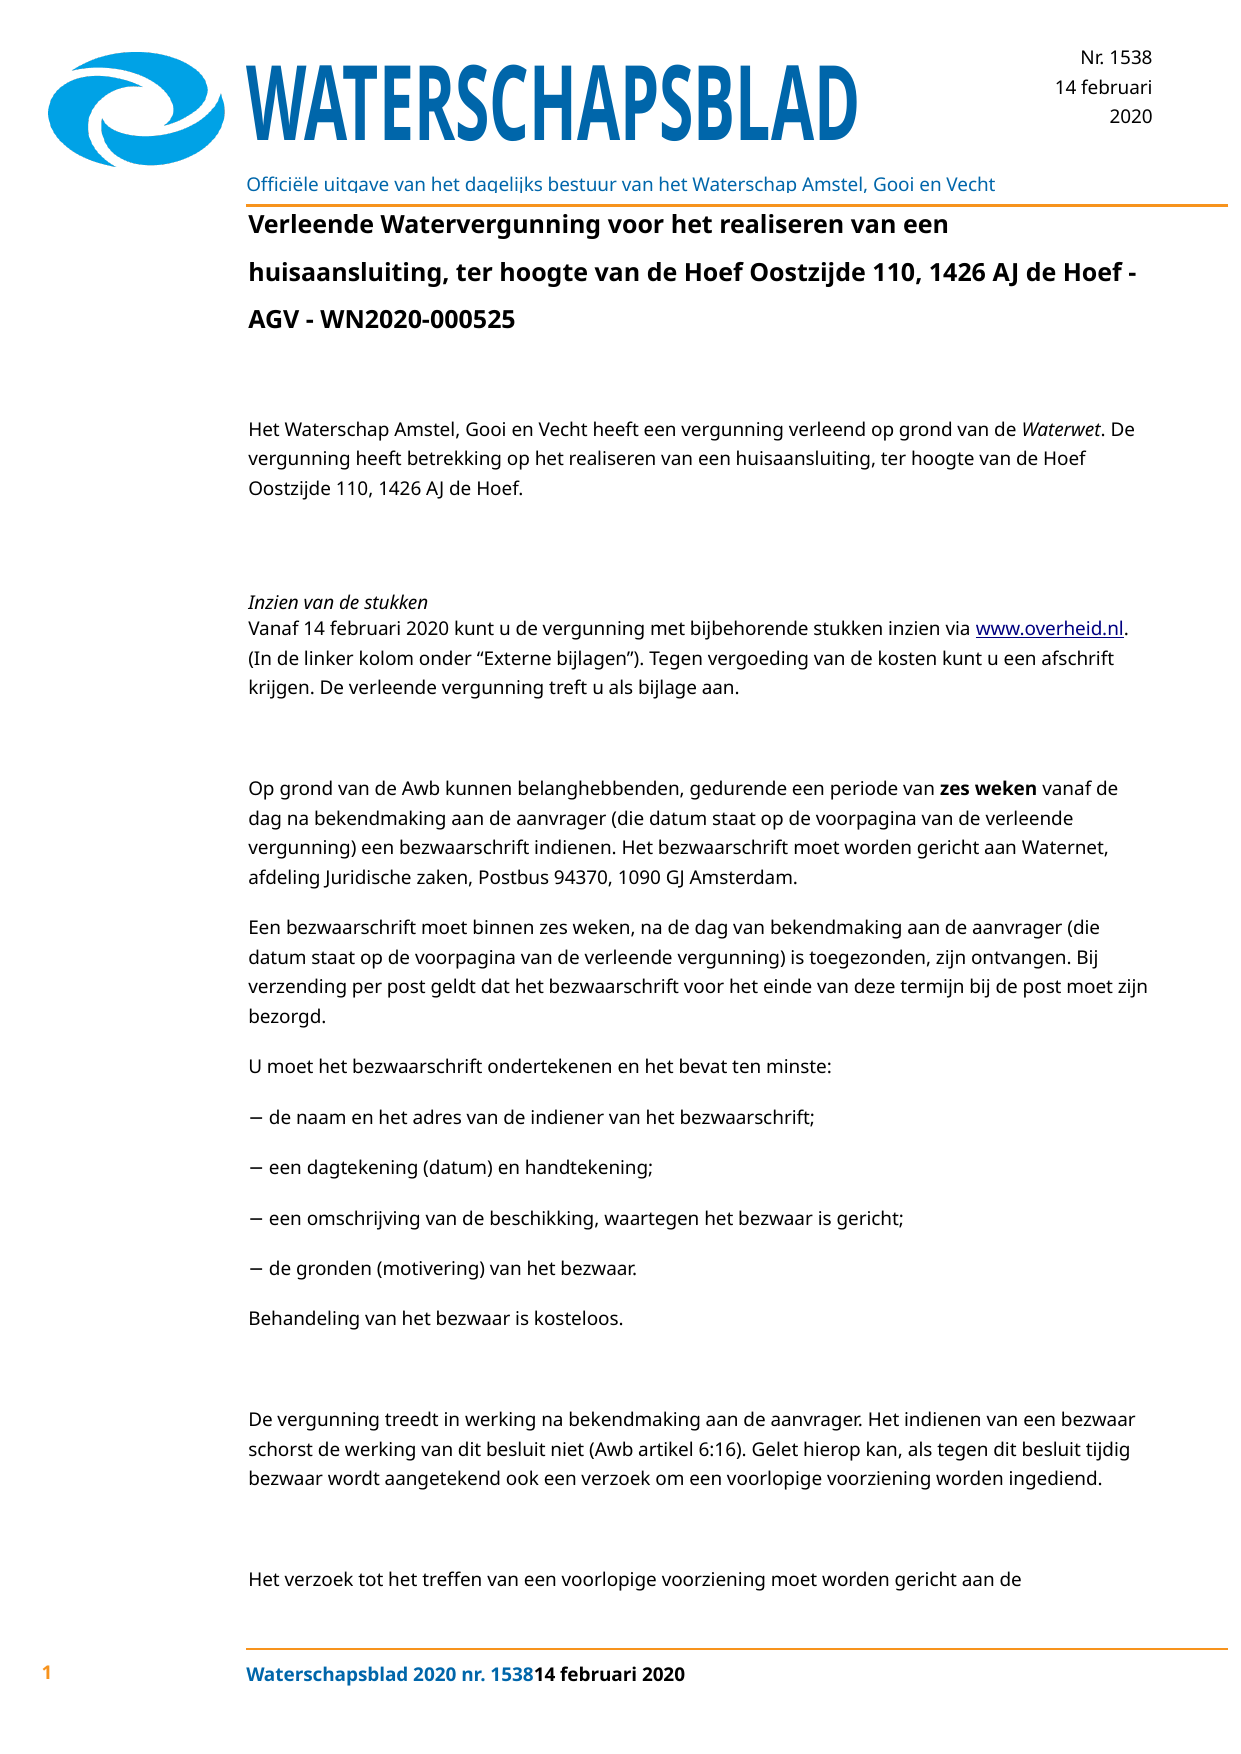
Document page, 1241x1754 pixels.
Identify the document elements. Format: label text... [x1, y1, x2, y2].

picture [41, 47, 231, 172]
text − de naam en het adres van de indiener van het bezwaarschrift; [248, 1104, 1152, 1130]
text Op grond van de Awb kunnen belanghebbenden, gedurende een periode van zes weken vanaf de dag na bekendmaking aan de aanvrager (die datum staat op de voorpagina van de verleende vergunning) een bezwaarschrift indienen. Het bezwaarschrift moet worden gericht aan Waternet, afdeling Juridische zaken, Postbus 94370, 1090 GJ Amsterdam. [248, 775, 1152, 890]
text Het verzoek tot het treffen van een voorlopige voorziening moet worden gericht aan de [248, 1566, 1152, 1592]
text Behandeling van het bezwaar is kosteloos. [248, 1306, 1152, 1331]
text − de gronden (motivering) van het bezwaar. [248, 1255, 1152, 1281]
text − een dagtekening (datum) en handtekening; [248, 1154, 1152, 1180]
text Verleende Watervergunning voor het realiseren van een huisaansluiting, ter hoogte van de Hoef Oostzijde 110, 1426 AJ de Hoef - AGV - WN2020-000525 [248, 207, 1152, 336]
text Het Waterschap Amstel, Gooi en Vecht heeft een vergunning verleend op grond van de Waterwet. De vergunning heeft betrekking op het realiseren van een huisaansluiting, ter hoogte van de Hoef Oostzijde 110, 1426 AJ de Hoef. [248, 416, 1152, 501]
text De vergunning treedt in werking na bekendmaking aan de aanvrager. Het indienen van een bezwaar schorst de werking van dit besluit niet (Awb artikel 6:16). Gelet hierop kan, als tegen dit besluit tijdig bezwaar wordt aangetekend ook een verzoek om een voorlopige voorziening worden ingediend. [248, 1406, 1152, 1491]
text − een omschrijving van de beschikking, waartegen het bezwaar is gericht; [248, 1205, 1152, 1231]
text Een bezwaarschrift moet binnen zes weken, na de dag van bekendmaking aan de aanvrager (die datum staat op de voorpagina van de verleende vergunning) is toegezonden, zijn ontvangen. Bij verzending per post geldt dat het bezwaarschrift voor het einde van deze termijn bij de post moet zijn bezorgd. [248, 914, 1152, 1029]
text U moet het bezwaarschrift ondertekenen en het bevat ten minste: [248, 1053, 1152, 1079]
text Vanaf 14 februari 2020 kunt u de vergunning met bijbehorende stukken inzien via www.overheid.nl. (In de linker kolom onder “Externe bijlagen”). Tegen vergoeding van de kosten kunt u een afschrift krijgen. De verleende vergunning treft u als bijlage aan. [248, 615, 1152, 700]
text Inzien van de stukken [248, 589, 1152, 615]
